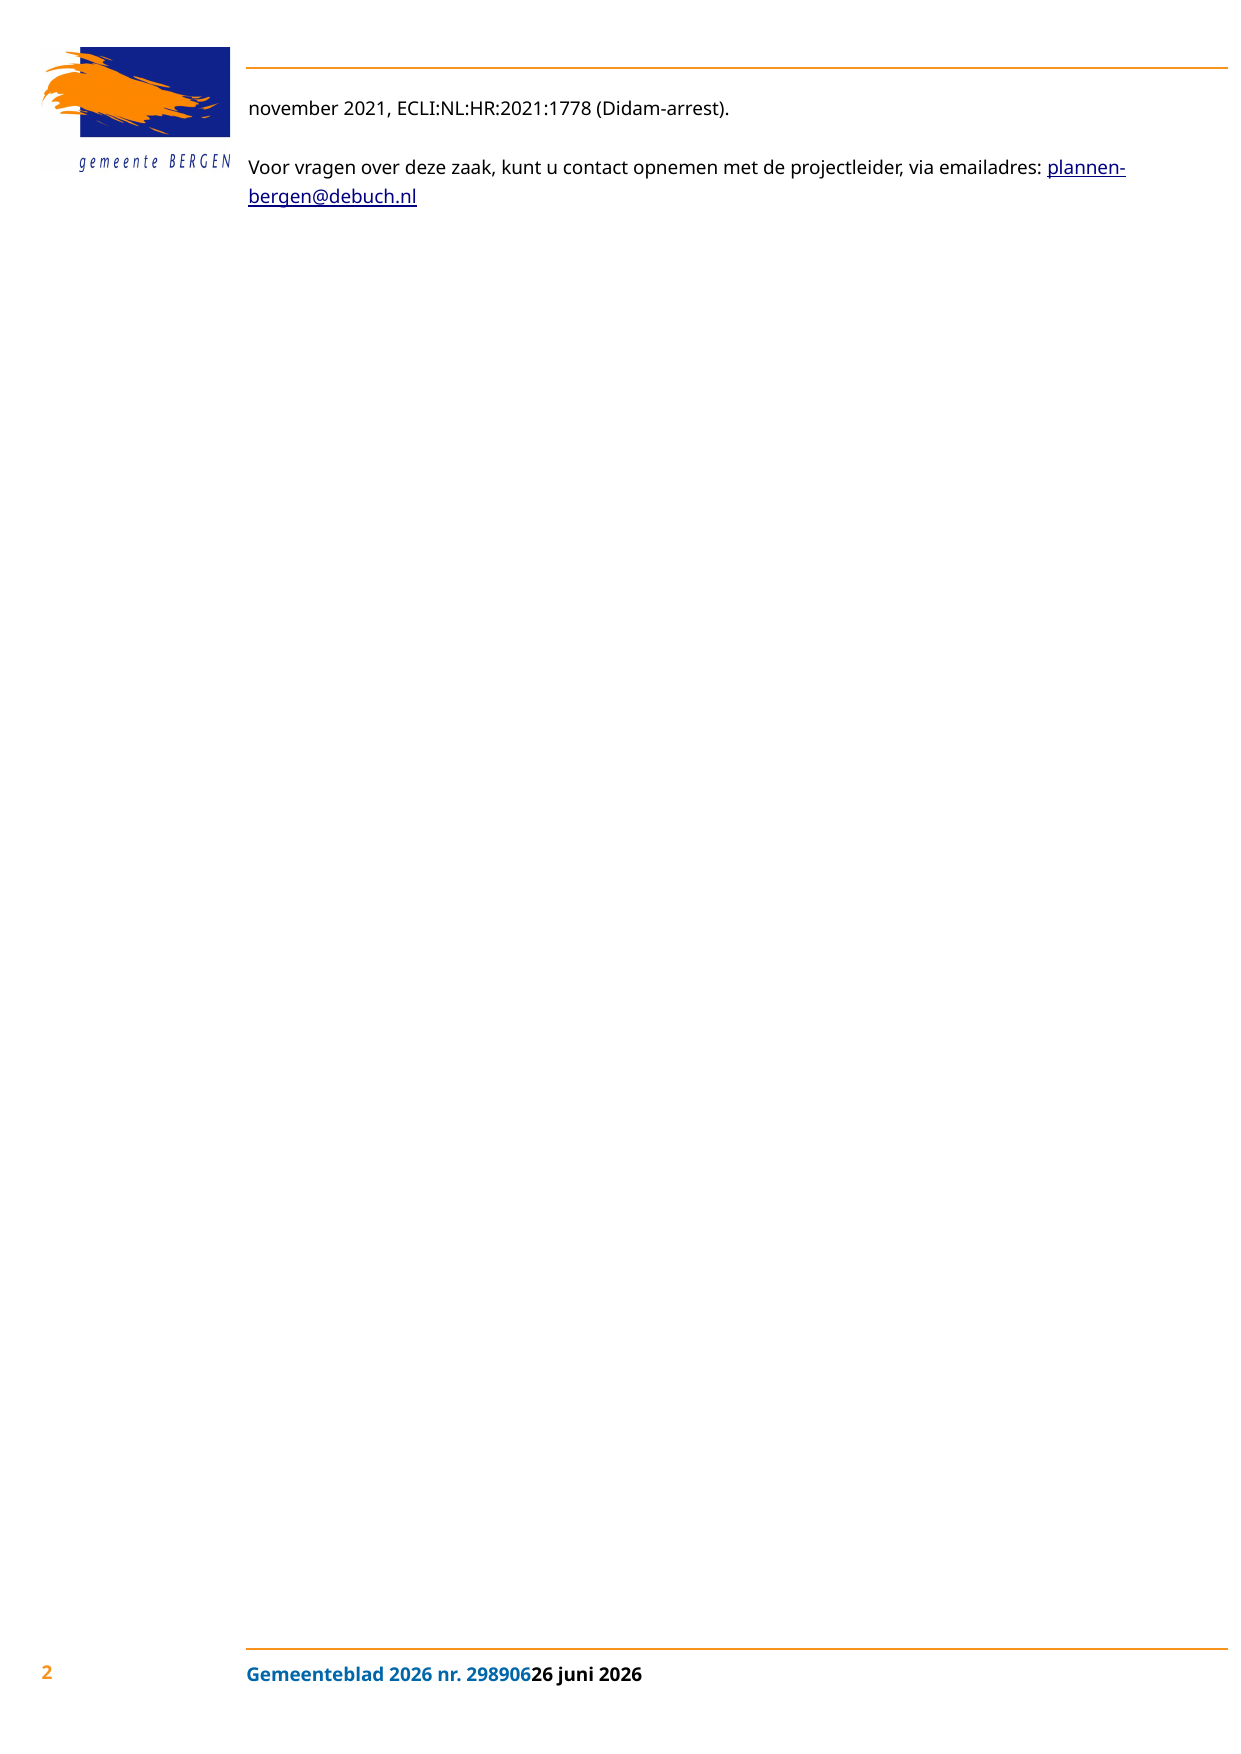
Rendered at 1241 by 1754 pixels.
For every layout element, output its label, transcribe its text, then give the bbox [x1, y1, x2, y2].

text november 2021, ECLI:NL:HR:2021:1778 (Didam-arrest). [248, 95, 1152, 121]
text Voor vragen over deze zaak, kunt u contact opnemen met de projectleider, via emailadres: plannen-bergen@debuch.nl [248, 154, 1152, 209]
picture [41, 47, 231, 172]
